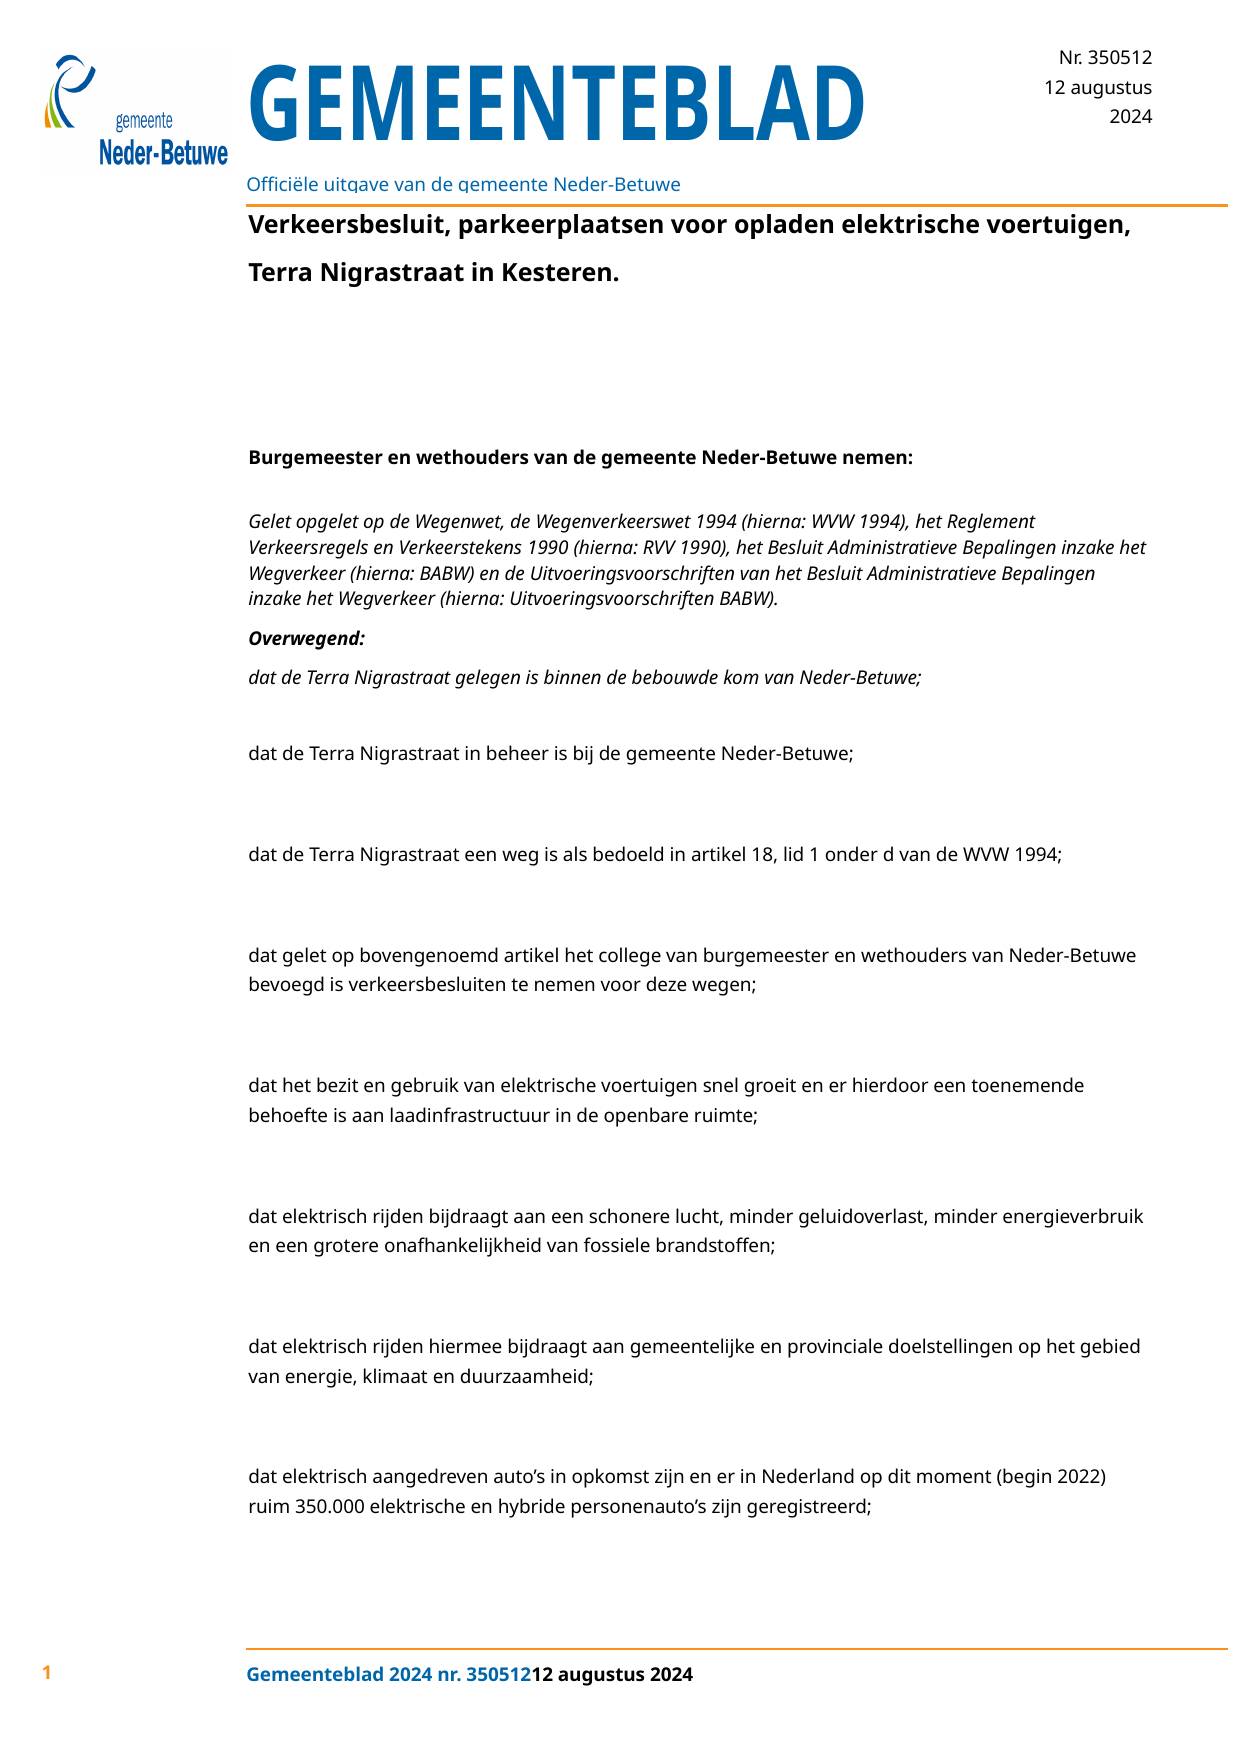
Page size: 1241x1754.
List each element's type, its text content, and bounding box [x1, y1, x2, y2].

text dat elektrisch rijden bijdraagt aan een schonere lucht, minder geluidoverlast, minder energieverbruik en een grotere onafhankelijkheid van fossiele brandstoffen; [248, 1203, 1152, 1258]
text dat de Terra Nigrastraat in beheer is bij de gemeente Neder-Betuwe; [248, 740, 1152, 766]
text Verkeersbesluit, parkeerplaatsen voor opladen elektrische voertuigen, Terra Nigrastraat in Kesteren. [248, 207, 1152, 288]
text dat elektrisch aangedreven auto’s in opkomst zijn en er in Nederland op dit moment (begin 2022) ruim 350.000 elektrische en hybride personenauto’s zijn geregistreerd; [248, 1464, 1152, 1519]
text dat het bezit en gebruik van elektrische voertuigen snel groeit en er hierdoor een toenemende behoefte is aan laadinfrastructuur in de openbare ruimte; [248, 1072, 1152, 1128]
text Burgemeester en wethouders van de gemeente Neder-Betuwe nemen: [248, 444, 1152, 470]
text dat elektrisch rijden hiermee bijdraagt aan gemeentelijke en provinciale doelstellingen op het gebied van energie, klimaat en duurzaamheid; [248, 1333, 1152, 1388]
text dat gelet op bovengenoemd artikel het college van burgemeester en wethouders van Neder-Betuwe bevoegd is verkeersbesluiten te nemen voor deze wegen; [248, 942, 1152, 997]
text dat de Terra Nigrastraat gelegen is binnen de bebouwde kom van Neder-Betuwe; [248, 664, 1152, 690]
text Overwegend: [248, 625, 1152, 651]
text dat de Terra Nigrastraat een weg is als bedoeld in artikel 18, lid 1 onder d van de WVW 1994; [248, 841, 1152, 867]
picture [41, 47, 231, 172]
text Gelet opgelet op de Wegenwet, de Wegenverkeerswet 1994 (hierna: WVW 1994), het Reglement Verkeersregels en Verkeerstekens 1990 (hierna: RVV 1990), het Besluit Administratieve Bepalingen inzake het Wegverkeer (hierna: BABW) en de Uitvoeringsvoorschriften van het Besluit Administratieve Bepalingen inzake het Wegverkeer (hierna: Uitvoeringsvoorschriften BABW). [248, 508, 1152, 611]
